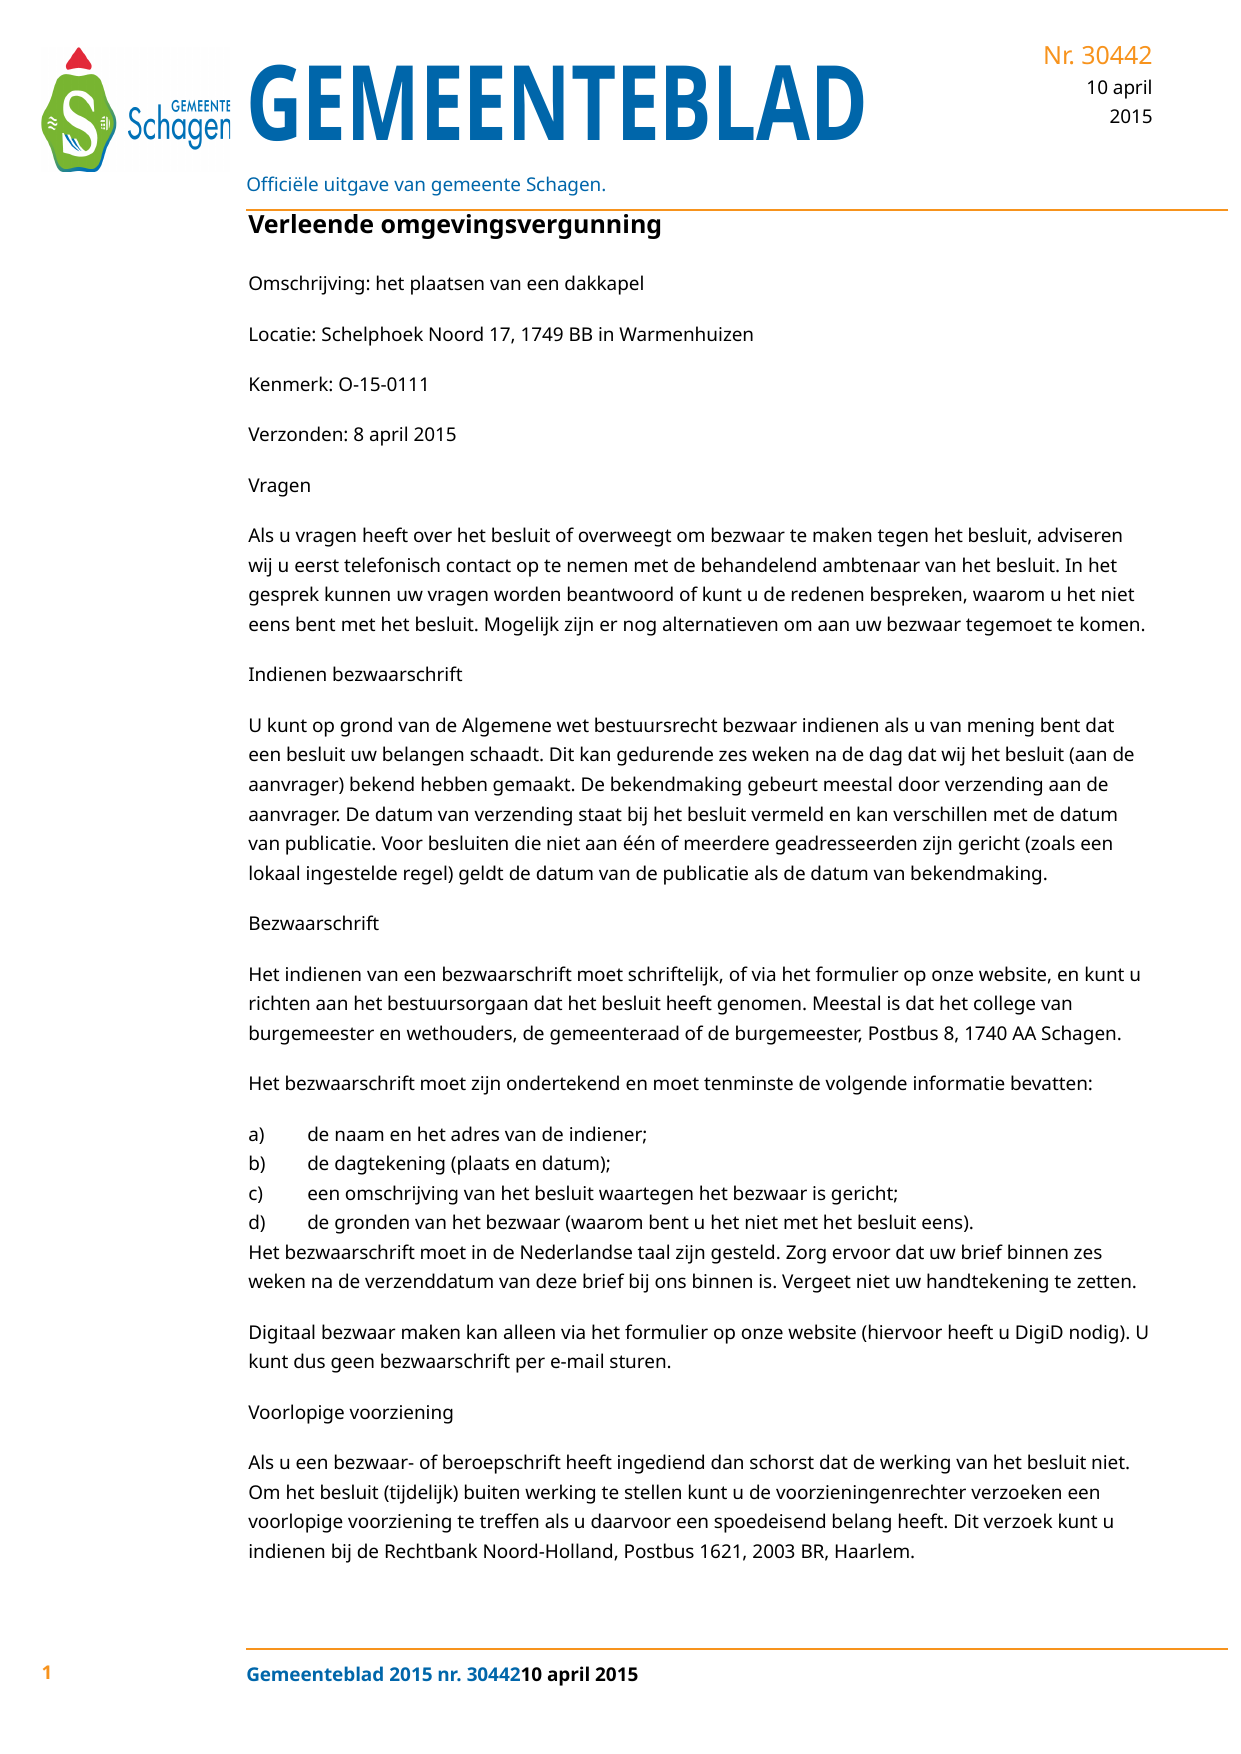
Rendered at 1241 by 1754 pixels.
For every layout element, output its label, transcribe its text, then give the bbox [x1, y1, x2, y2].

text Digitaal bezwaar maken kan alleen via het formulier op onze website (hiervoor heeft u DigiD nodig). U kunt dus geen bezwaarschrift per e-mail sturen. [248, 1319, 1152, 1374]
text U kunt op grond van de Algemene wet bestuursrecht bezwaar indienen als u van mening bent dat een besluit uw belangen schaadt. Dit kan gedurende zes weken na de dag dat wij het besluit (aan de aanvrager) bekend hebben gemaakt. De bekendmaking gebeurt meestal door verzending aan de aanvrager. De datum van verzending staat bij het besluit vermeld en kan verschillen met de datum van publicatie. Voor besluiten die niet aan één of meerdere geadresseerden zijn gericht (zoals een lokaal ingestelde regel) geldt de datum van de publicatie als de datum van bekendmaking. [248, 712, 1152, 886]
text Voorlopige voorziening [248, 1399, 1152, 1425]
text Locatie: Schelphoek Noord 17, 1749 BB in Warmenhuizen [248, 321, 1152, 346]
text Als u een bezwaar- of beroepschrift heeft ingediend dan schorst dat de werking van het besluit niet. Om het besluit (tijdelijk) buiten werking te stellen kunt u de voorzieningenrechter verzoeken een voorlopige voorziening te treffen als u daarvoor een spoedeisend belang heeft. Dit verzoek kunt u indienen bij de Rechtbank Noord-Holland, Postbus 1621, 2003 BR, Haarlem. [248, 1449, 1152, 1564]
text Het bezwaarschrift moet zijn ondertekend en moet tenminste de volgende informatie bevatten: [248, 1070, 1152, 1096]
text Indienen bezwaarschrift [248, 662, 1152, 687]
text Het indienen van een bezwaarschrift moet schriftelijk, of via het formulier op onze website, en kunt u richten aan het bestuursorgaan dat het besluit heeft genomen. Meestal is dat het college van burgemeester en wethouders, de gemeenteraad of de burgemeester, Postbus 8, 1740 AA Schagen. [248, 961, 1152, 1046]
text Bezwaarschrift [248, 910, 1152, 936]
text Kenmerk: O-15-0111 [248, 371, 1152, 397]
text Het bezwaarschrift moet in de Nederlandse taal zijn gesteld. Zorg ervoor dat uw brief binnen zes weken na de verzenddatum van deze brief bij ons binnen is. Vergeet niet uw handtekening te zetten. [248, 1239, 1152, 1294]
list een omschrijving van het besluit waartegen het bezwaar is gericht; [248, 1180, 1152, 1206]
list de dagtekening (plaats en datum); [248, 1150, 1152, 1176]
text Omschrijving: het plaatsen van een dakkapel [248, 270, 1152, 296]
text Vragen [248, 472, 1152, 498]
list de naam en het adres van de indiener; [248, 1121, 1152, 1146]
picture [41, 47, 231, 172]
text Als u vragen heeft over het besluit of overweegt om bezwaar te maken tegen het besluit, adviseren wij u eerst telefonisch contact op te nemen met de behandelend ambtenaar van het besluit. In het gesprek kunnen uw vragen worden beantwoord of kunt u de redenen bespreken, waarom u het niet eens bent met het besluit. Mogelijk zijn er nog alternatieven om aan uw bezwaar tegemoet te komen. [248, 522, 1152, 637]
list de gronden van het bezwaar (waarom bent u het niet met het besluit eens). [248, 1209, 1152, 1235]
text Verzonden: 8 april 2015 [248, 422, 1152, 447]
text Verleende omgevingsvergunning [248, 211, 1152, 241]
